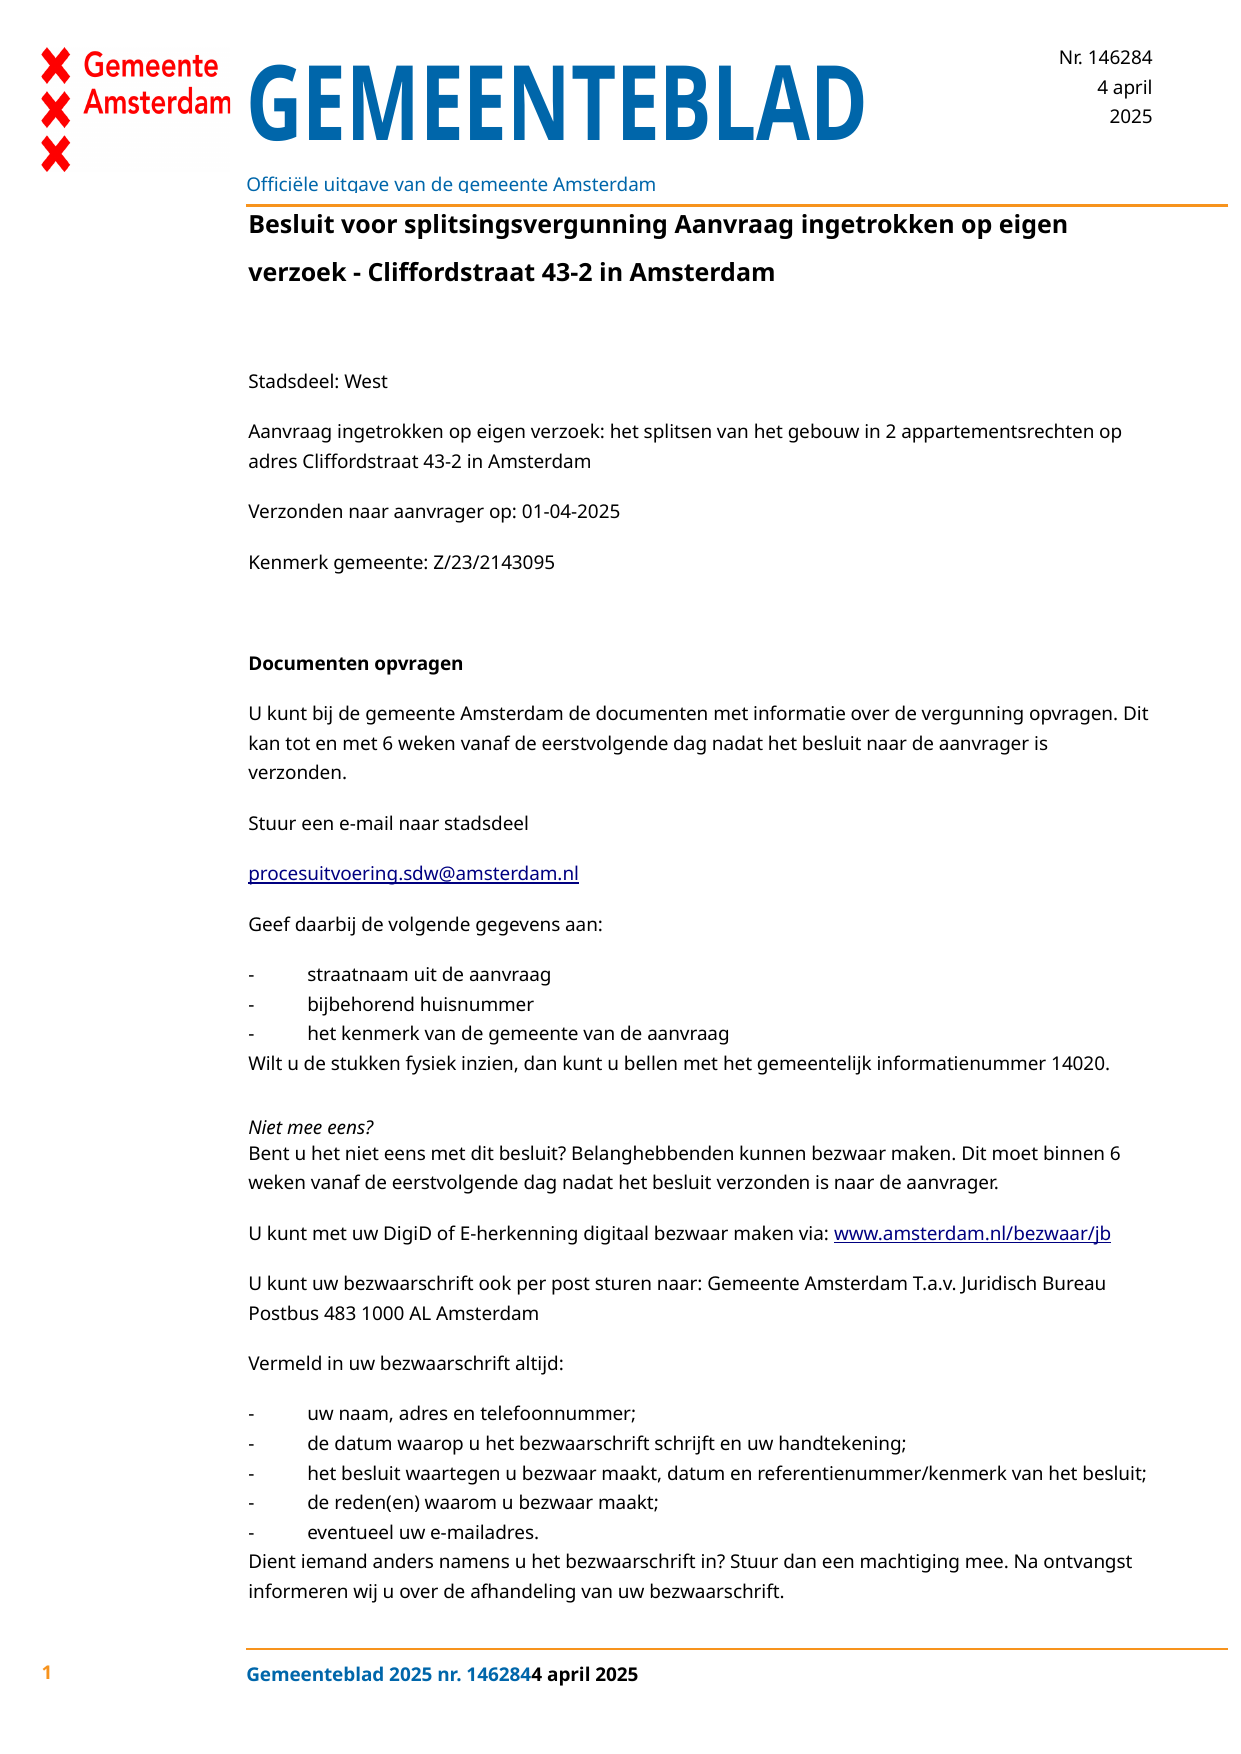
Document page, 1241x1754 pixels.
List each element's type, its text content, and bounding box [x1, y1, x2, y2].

text Kenmerk gemeente: Z/23/2143095 [248, 549, 1152, 575]
text Wilt u de stukken fysiek inzien, dan kunt u bellen met het gemeentelijk informatienummer 14020. [248, 1050, 1152, 1076]
text Geef daarbij de volgende gegevens aan: [248, 911, 1152, 937]
picture [41, 47, 231, 172]
list straatnaam uit de aanvraag [248, 961, 1152, 987]
text Stuur een e-mail naar stadsdeel [248, 810, 1152, 836]
list de datum waarop u het bezwaarschrift schrijft en uw handtekening; [248, 1430, 1152, 1456]
text Vermeld in uw bezwaarschrift altijd: [248, 1350, 1152, 1376]
text U kunt bij de gemeente Amsterdam de documenten met informatie over de vergunning opvragen. Dit kan tot en met 6 weken vanaf de eerstvolgende dag nadat het besluit naar de aanvrager is verzonden. [248, 700, 1152, 785]
text U kunt uw bezwaarschrift ook per post sturen naar: Gemeente Amsterdam T.a.v. Juridisch Bureau Postbus 483 1000 AL Amsterdam [248, 1270, 1152, 1325]
text Bent u het niet eens met dit besluit? Belanghebbenden kunnen bezwaar maken. Dit moet binnen 6 weken vanaf de eerstvolgende dag nadat het besluit verzonden is naar de aanvrager. [248, 1140, 1152, 1195]
text Documenten opvragen [248, 650, 1152, 676]
list uw naam, adres en telefoonnummer; [248, 1401, 1152, 1426]
list het besluit waartegen u bezwaar maakt, datum en referentienummer/kenmerk van het besluit; [248, 1460, 1152, 1485]
text Aanvraag ingetrokken op eigen verzoek: het splitsen van het gebouw in 2 appartementsrechten op adres Cliffordstraat 43-2 in Amsterdam [248, 419, 1152, 474]
list de reden(en) waarom u bezwaar maakt; [248, 1489, 1152, 1515]
text Dient iemand anders namens u het bezwaarschrift in? Stuur dan een machtiging mee. Na ontvangst informeren wij u over de afhandeling van uw bezwaarschrift. [248, 1548, 1152, 1604]
list bijbehorend huisnummer [248, 991, 1152, 1017]
text Stadsdeel: West [248, 368, 1152, 394]
text Verzonden naar aanvrager op: 01-04-2025 [248, 499, 1152, 524]
text U kunt met uw DigiD of E-herkenning digitaal bezwaar maken via: www.amsterdam.nl/bezwaar/jb [248, 1220, 1152, 1245]
list het kenmerk van de gemeente van de aanvraag [248, 1020, 1152, 1046]
text Besluit voor splitsingsvergunning Aanvraag ingetrokken op eigen verzoek - Cliffordstraat 43-2 in Amsterdam [248, 207, 1152, 288]
text procesuitvoering.sdw@amsterdam.nl [248, 860, 1152, 886]
list eventueel uw e-mailadres. [248, 1519, 1152, 1544]
text Niet mee eens? [248, 1114, 1152, 1140]
